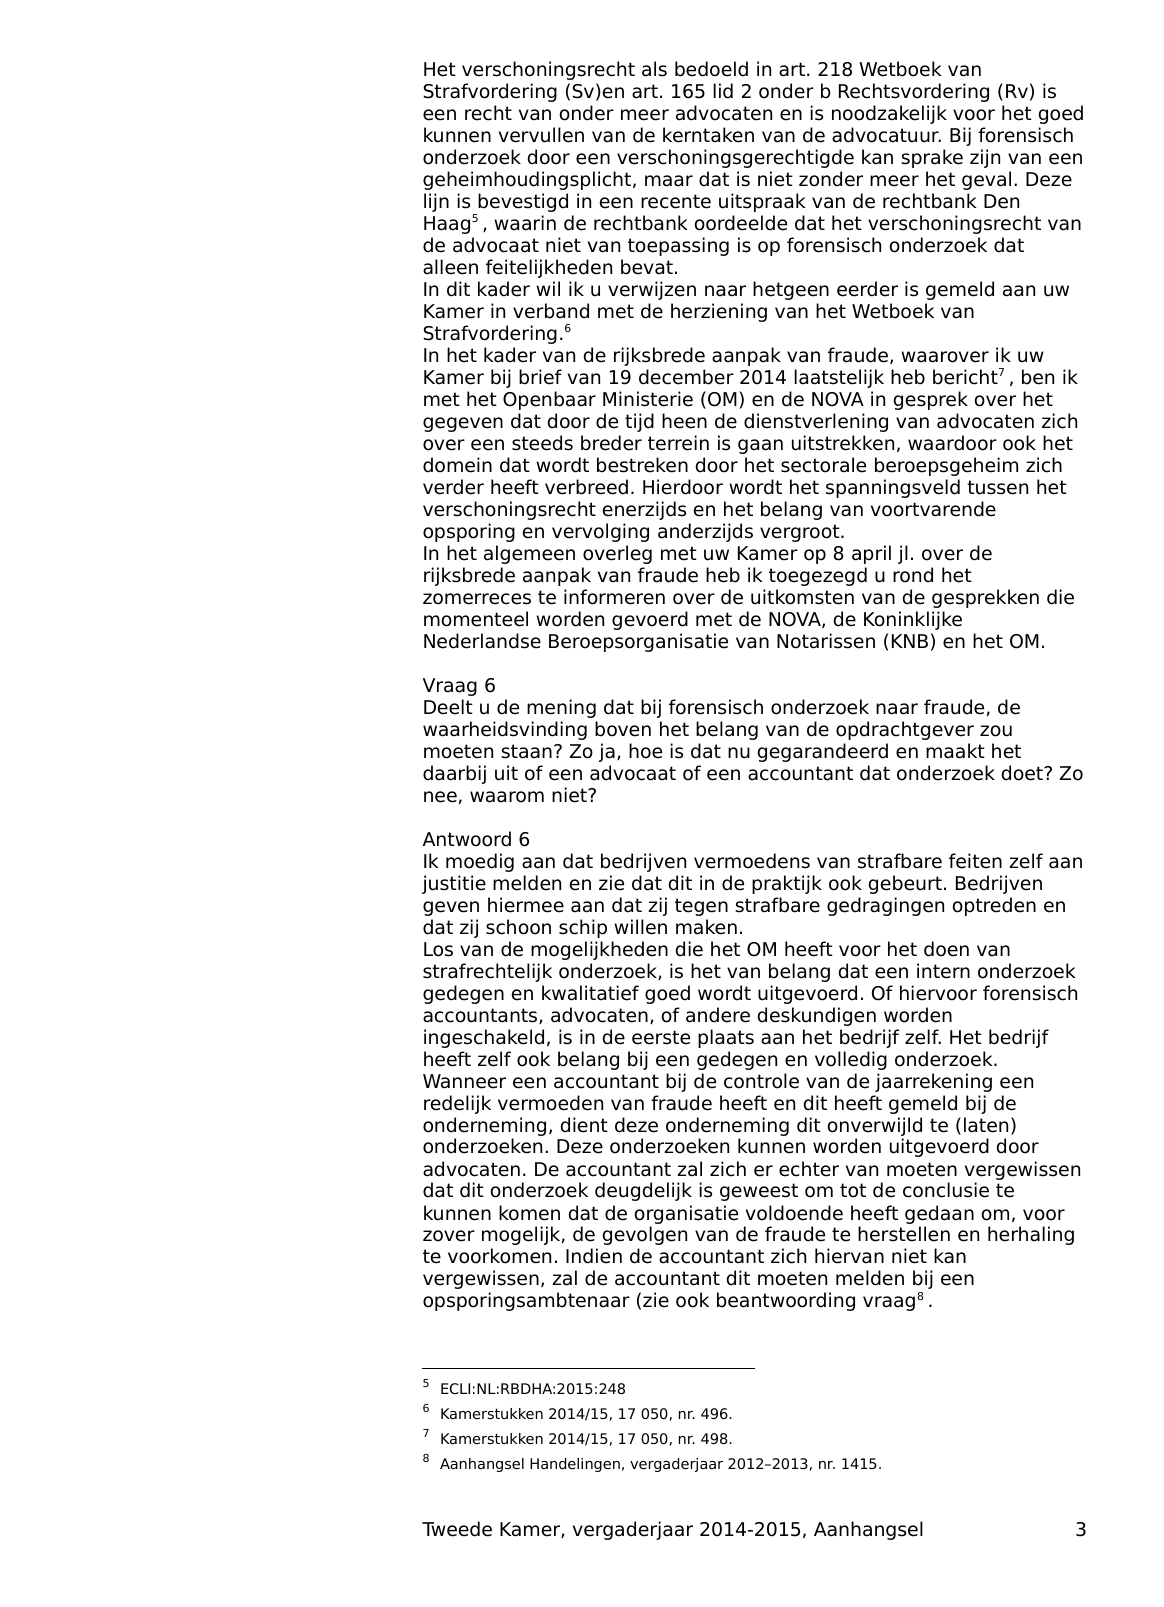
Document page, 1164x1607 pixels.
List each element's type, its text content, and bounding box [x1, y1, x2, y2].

text Los van de mogelijkheden die het OM heeft voor het doen van strafrechtelijk onderzoek, is het van belang dat een intern onderzoek gedegen en kwalitatief goed wordt uitgevoerd. Of hiervoor forensisch accountants, advocaten, of andere deskundigen worden ingeschakeld, is in de eerste plaats aan het bedrijf zelf. Het bedrijf heeft zelf ook belang bij een gedegen en volledig onderzoek. [422, 939, 1087, 1071]
text Ik moedig aan dat bedrijven vermoedens van strafbare feiten zelf aan justitie melden en zie dat dit in de praktijk ook gebeurt. Bedrijven geven hiermee aan dat zij tegen strafbare gedragingen optreden en dat zij schoon schip willen maken. [422, 851, 1087, 939]
text Vraag 6 [422, 675, 1087, 697]
text Antwoord 6 [422, 829, 1087, 851]
text Aanhangsel Handelingen, vergaderjaar 2012–2013, nr. 1415. [422, 1452, 1087, 1474]
text Kamerstukken 2014/15, 17 050, nr. 498. [422, 1427, 1087, 1449]
text ECLI:NL:RBDHA:2015:248 [422, 1377, 1087, 1399]
text Wanneer een accountant bij de controle van de jaarrekening een redelijk vermoeden van fraude heeft en dit heeft gemeld bij de onderneming, dient deze onderneming dit onverwijld te (laten) onderzoeken. Deze onderzoeken kunnen worden uitgevoerd door advocaten. De accountant zal zich er echter van moeten vergewissen dat dit onderzoek deugdelijk is geweest om tot de conclusie te kunnen komen dat de organisatie voldoende heeft gedaan om, voor zover mogelijk, de gevolgen van de fraude te herstellen en herhaling te voorkomen. Indien de accountant zich hiervan niet kan vergewissen, zal de accountant dit moeten melden bij een opsporingsambtenaar (zie ook beantwoording vraag. [422, 1071, 1087, 1312]
text In het algemeen overleg met uw Kamer op 8 april jl. over de rijksbrede aanpak van fraude heb ik toegezegd u rond het zomerreces te informeren over de uitkomsten van de gesprekken die momenteel worden gevoerd met de NOVA, de Koninklijke Nederlandse Beroepsorganisatie van Notarissen (KNB) en het OM. [422, 543, 1087, 652]
text Kamerstukken 2014/15, 17 050, nr. 496. [422, 1402, 1087, 1424]
text Deelt u de mening dat bij forensisch onderzoek naar fraude, de waarheidsvinding boven het belang van de opdrachtgever zou moeten staan? Zo ja, hoe is dat nu gegarandeerd en maakt het daarbij uit of een advocaat of een accountant dat onderzoek doet? Zo nee, waarom niet? [422, 697, 1087, 807]
text Het verschoningsrecht als bedoeld in art. 218 Wetboek van Strafvordering (Sv)en art. 165 lid 2 onder b Rechtsvordering (Rv) is een recht van onder meer advocaten en is noodzakelijk voor het goed kunnen vervullen van de kerntaken van de advocatuur. Bij forensisch onderzoek door een verschoningsgerechtigde kan sprake zijn van een geheimhoudingsplicht, maar dat is niet zonder meer het geval. Deze lijn is bevestigd in een recente uitspraak van de rechtbank Den Haag, waarin de rechtbank oordeelde dat het verschoningsrecht van de advocaat niet van toepassing is op forensisch onderzoek dat alleen feitelijkheden bevat. [422, 59, 1087, 279]
text In het kader van de rijksbrede aanpak van fraude, waarover ik uw Kamer bij brief van 19 december 2014 laatstelijk heb bericht, ben ik met het Openbaar Ministerie (OM) en de NOVA in gesprek over het gegeven dat door de tijd heen de dienstverlening van advocaten zich over een steeds breder terrein is gaan uitstrekken, waardoor ook het domein dat wordt bestreken door het sectorale beroepsgeheim zich verder heeft verbreed. Hierdoor wordt het spanningsveld tussen het verschoningsrecht enerzijds en het belang van voortvarende opsporing en vervolging anderzijds vergroot. [422, 345, 1087, 543]
text In dit kader wil ik u verwijzen naar hetgeen eerder is gemeld aan uw Kamer in verband met de herziening van het Wetboek van Strafvordering. [422, 279, 1087, 345]
